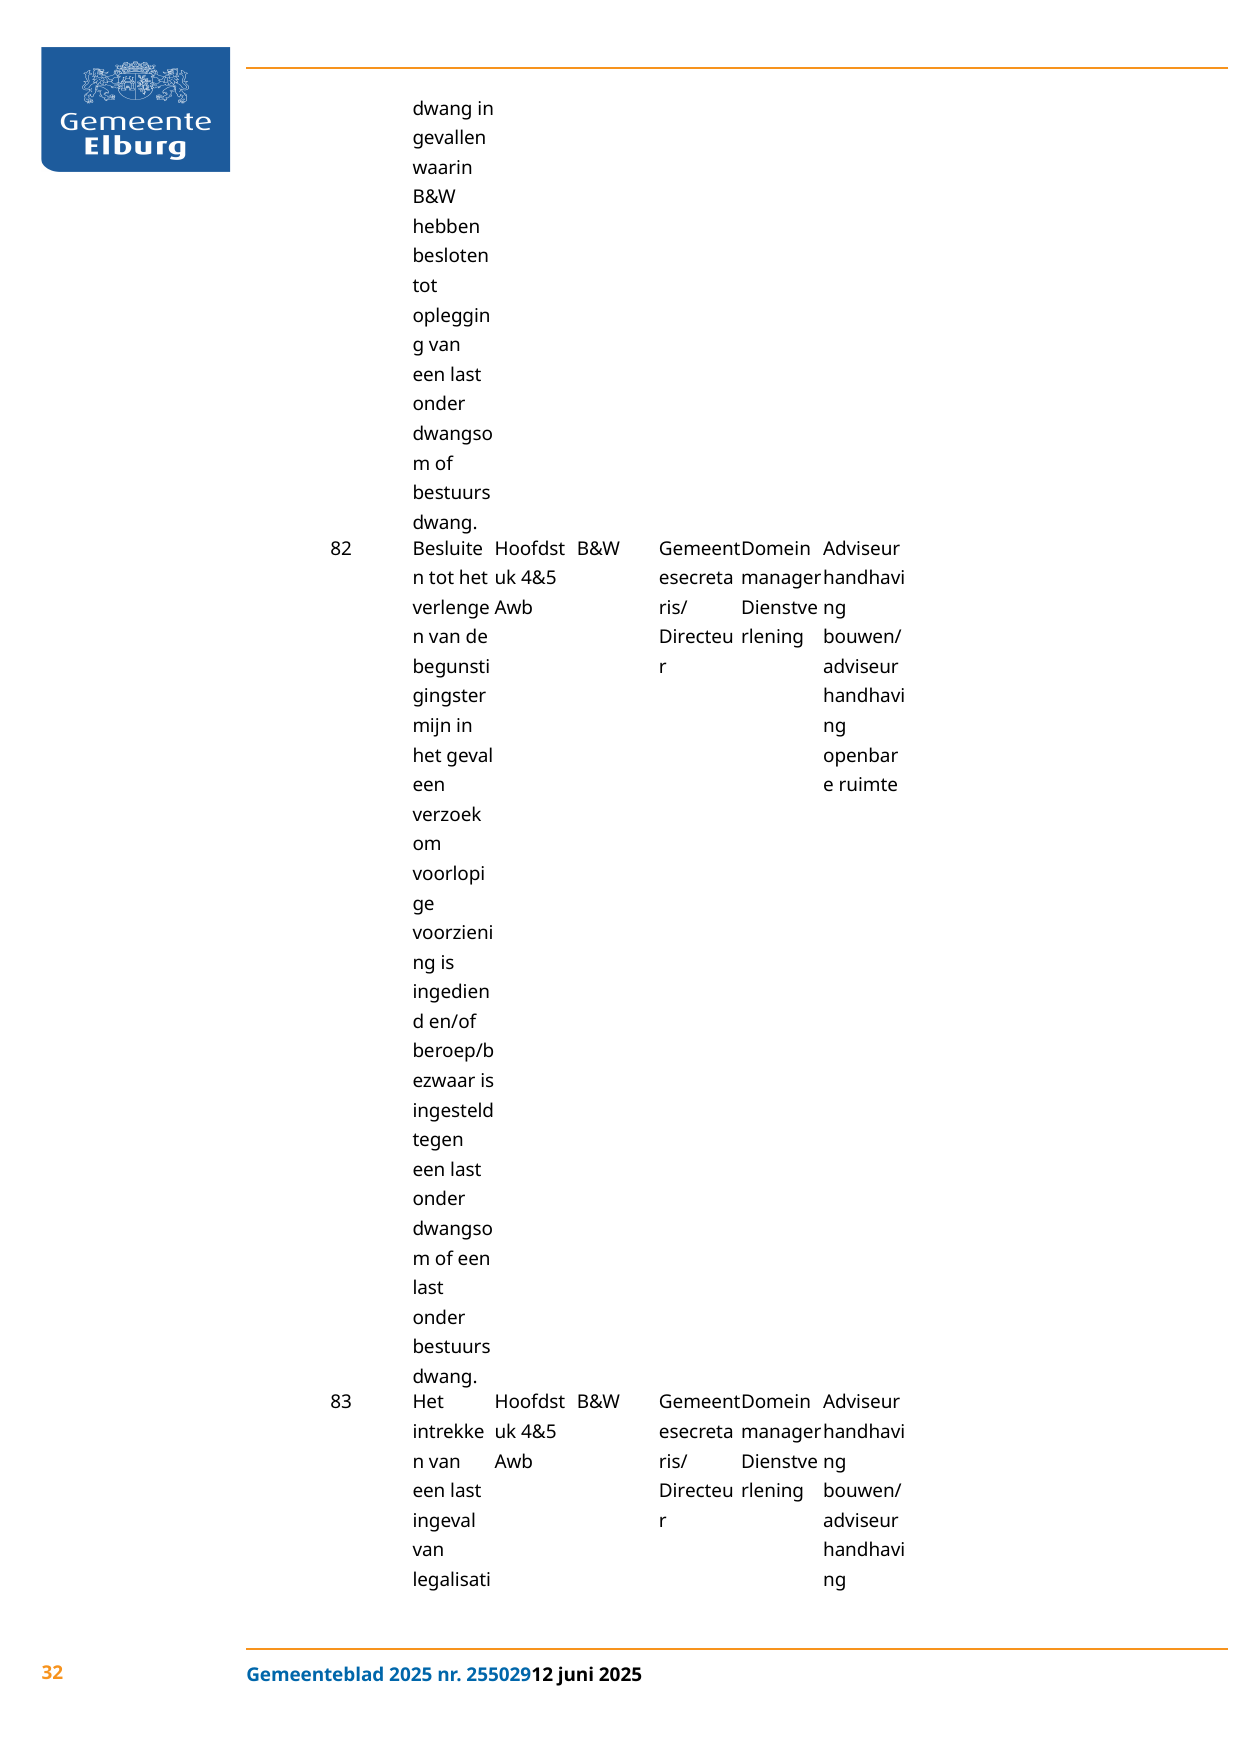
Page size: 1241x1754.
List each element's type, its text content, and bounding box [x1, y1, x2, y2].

table_cell 82 [330, 535, 412, 1389]
table_cell [741, 95, 823, 535]
table_cell [494, 95, 577, 535]
table_cell [659, 95, 741, 535]
table_cell [248, 95, 330, 1592]
table_cell Besluiten tot het verlengen van de begunstigingstermijn in het geval een verzoek om voorlopige voorziening is ingediend en/of beroep/bezwaar is ingesteld tegen een last onder dwangsom of een last onder bestuursdwang. [412, 535, 494, 1389]
picture [41, 47, 231, 172]
table_cell B&W [577, 1389, 659, 1592]
table_cell Hoofdstuk 4&5 Awb [494, 1389, 577, 1592]
table_cell [905, 535, 987, 1389]
table_cell 83 [330, 1389, 412, 1592]
table_cell [905, 95, 987, 535]
table_cell Gemeentesecretaris/Directeur [659, 535, 741, 1389]
table_cell dwang in gevallen waarin B&W hebben besloten tot oplegging van een last onder dwangsom of bestuursdwang. [412, 95, 494, 535]
table_cell Adviseur handhaving bouwen/adviseur handhaving [823, 1389, 905, 1592]
table_cell [1069, 95, 1152, 535]
table_cell [823, 95, 905, 535]
table_cell Domeinmanager Dienstverlening [741, 535, 823, 1389]
table_cell Adviseur handhaving bouwen/adviseur handhaving openbare ruimte [823, 535, 905, 1389]
table_cell [1069, 1389, 1152, 1592]
table_cell [905, 1389, 987, 1592]
table_cell [1069, 535, 1152, 1389]
table_cell Het intrekken van een last ingeval van legalisati [412, 1389, 494, 1592]
table_cell Domeinmanager Dienstverlening [741, 1389, 823, 1592]
table_cell [577, 95, 659, 535]
table_cell B&W [577, 535, 659, 1389]
table_cell [987, 535, 1069, 1389]
table_cell Hoofdstuk 4&5 Awb [494, 535, 577, 1389]
table_cell Gemeentesecretaris/Directeur [659, 1389, 741, 1592]
table_cell [987, 1389, 1069, 1592]
table_cell [330, 95, 412, 535]
table_cell [987, 95, 1069, 535]
